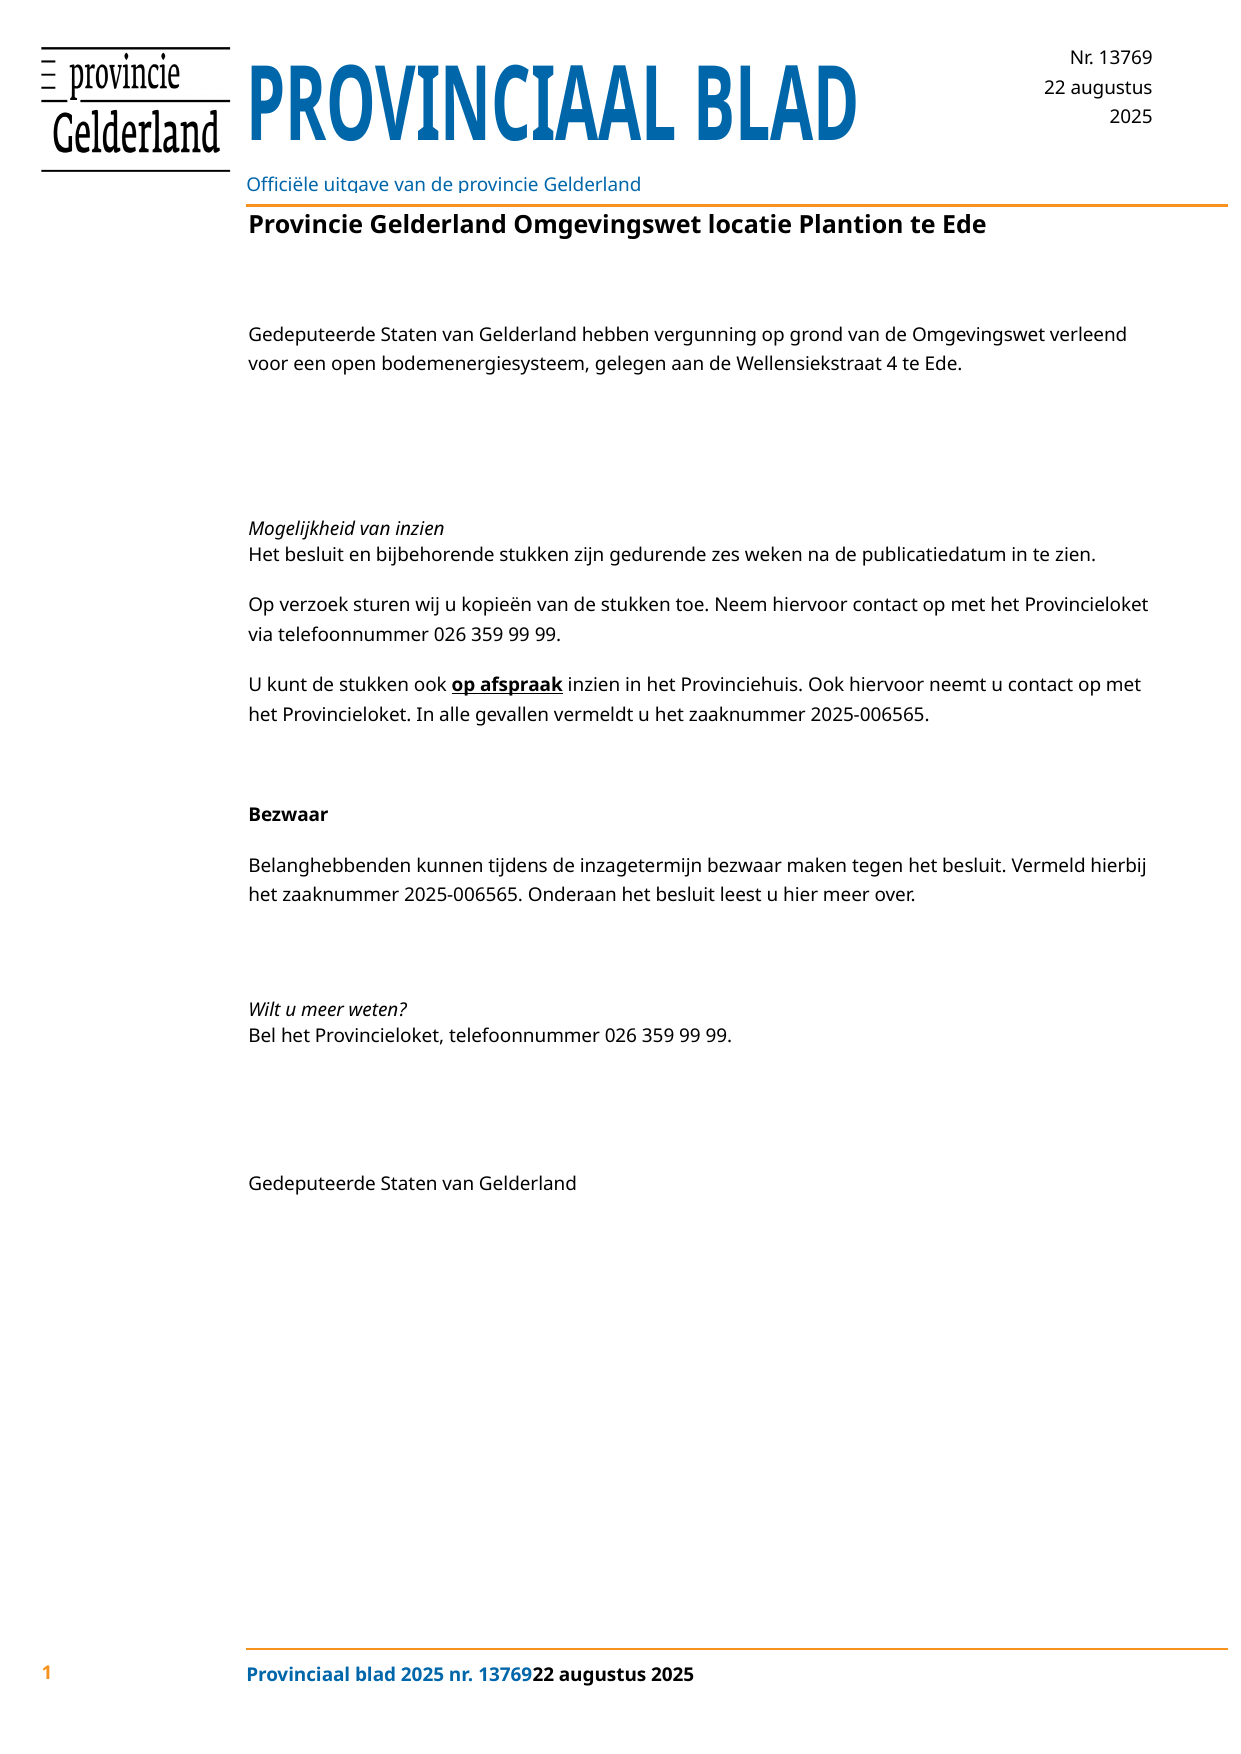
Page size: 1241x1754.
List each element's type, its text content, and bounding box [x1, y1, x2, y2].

text U kunt de stukken ook op afspraak inzien in het Provinciehuis. Ook hiervoor neemt u contact op met het Provincieloket. In alle gevallen vermeldt u het zaaknummer 2025-006565. [248, 671, 1152, 727]
text Wilt u meer weten? [248, 996, 1152, 1022]
text Gedeputeerde Staten van Gelderland [248, 1170, 1152, 1196]
text Op verzoek sturen wij u kopieën van de stukken toe. Neem hiervoor contact op met het Provincieloket via telefoonnummer 026 359 99 99. [248, 591, 1152, 647]
text Bel het Provincieloket, telefoonnummer 026 359 99 99. [248, 1022, 1152, 1047]
text Mogelijkheid van inzien [248, 515, 1152, 541]
text Provincie Gelderland Omgevingswet locatie Plantion te Ede [248, 207, 1152, 241]
picture [41, 47, 231, 172]
text Gedeputeerde Staten van Gelderland hebben vergunning op grond van de Omgevingswet verleend voor een open bodemenergiesysteem, gelegen aan de Wellensiekstraat 4 te Ede. [248, 321, 1152, 376]
text Bezwaar [248, 802, 1152, 827]
text Belanghebbenden kunnen tijdens de inzagetermijn bezwaar maken tegen het besluit. Vermeld hierbij het zaaknummer 2025-006565. Onderaan het besluit leest u hier meer over. [248, 852, 1152, 907]
text Het besluit en bijbehorende stukken zijn gedurende zes weken na de publicatiedatum in te zien. [248, 541, 1152, 567]
